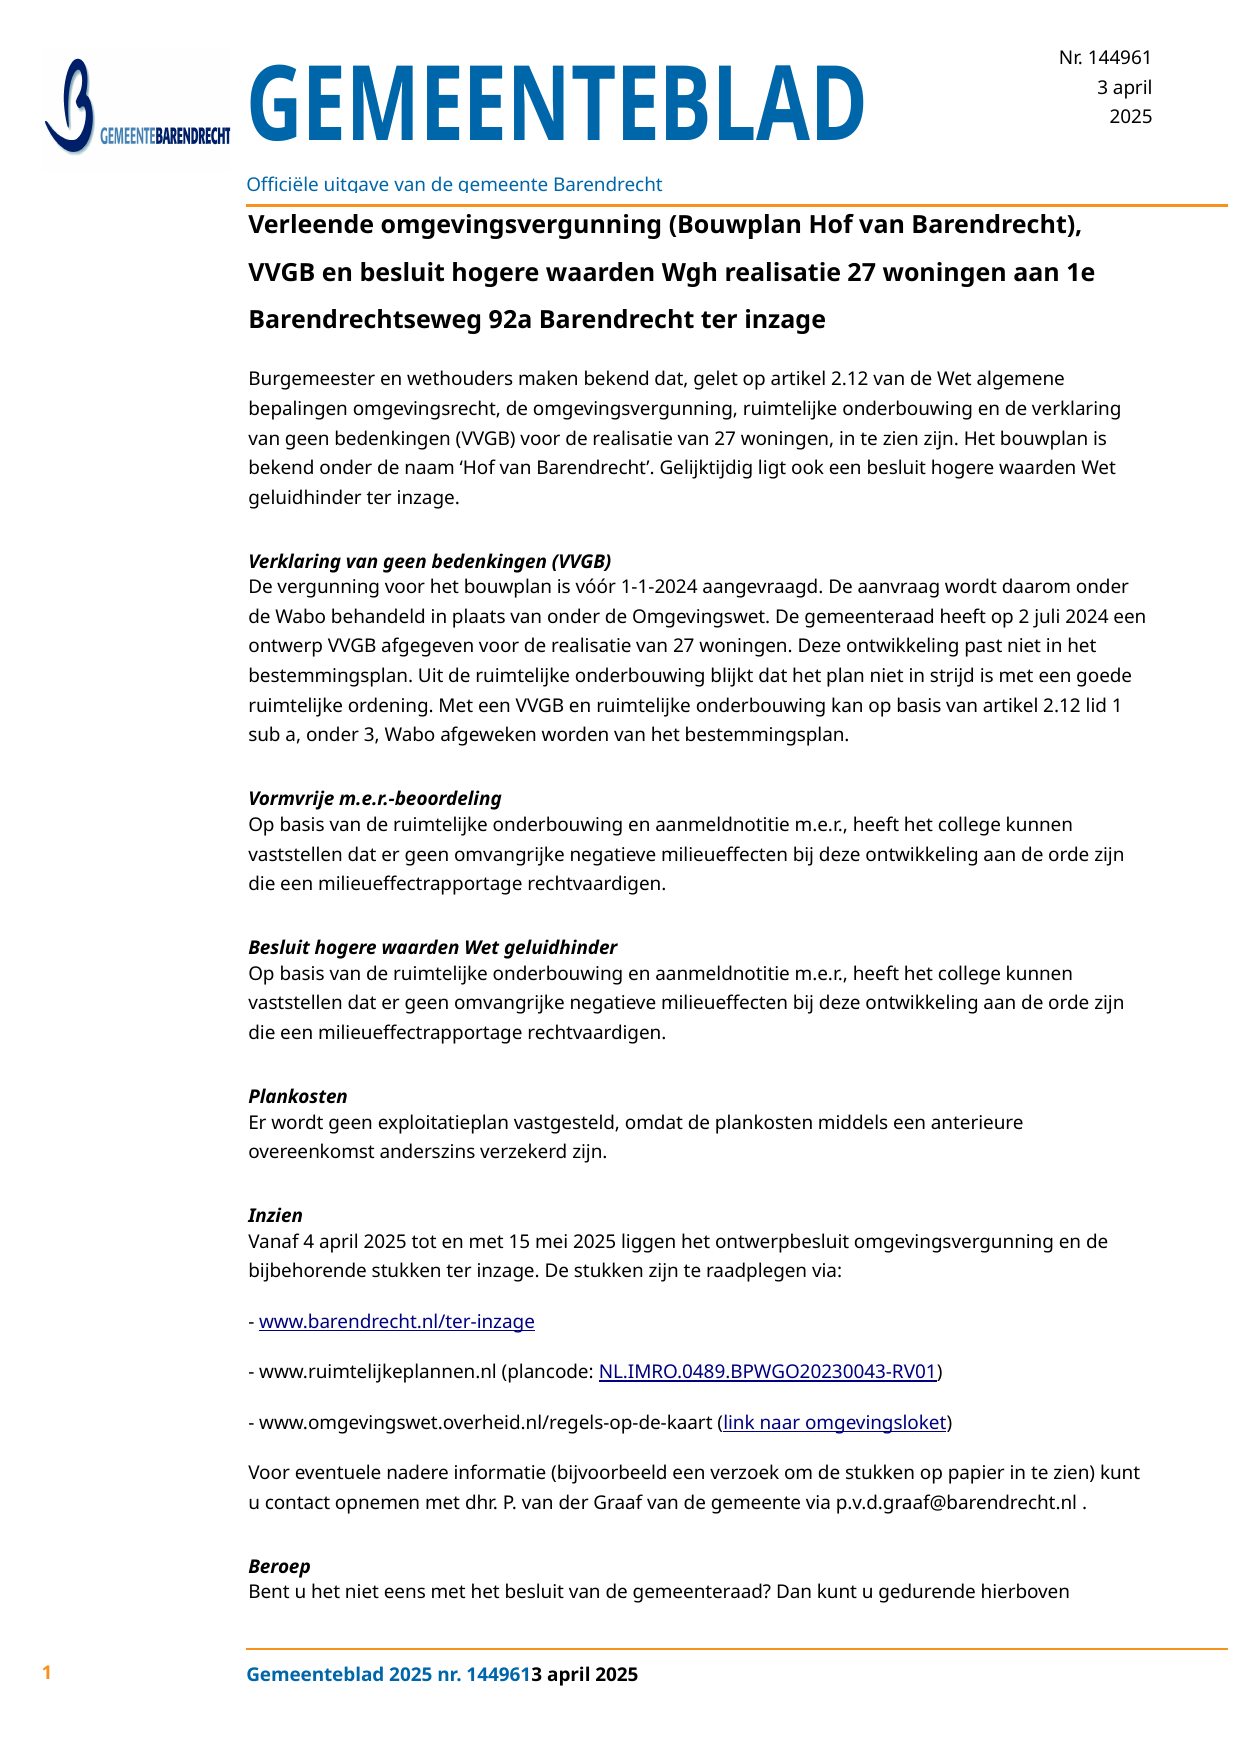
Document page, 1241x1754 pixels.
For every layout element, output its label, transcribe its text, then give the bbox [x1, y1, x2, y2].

text - www.omgevingswet.overheid.nl/regels-op-de-kaart (link naar omgevingsloket) [248, 1409, 1152, 1435]
text Verleende omgevingsvergunning (Bouwplan Hof van Barendrecht), VVGB en besluit hogere waarden Wgh realisatie 27 woningen aan 1e Barendrechtseweg 92a Barendrecht ter inzage [248, 207, 1152, 336]
text Besluit hogere waarden Wet geluidhinder [248, 934, 1152, 960]
text Beroep [248, 1553, 1152, 1579]
text Plankosten [248, 1083, 1152, 1109]
text Vanaf 4 april 2025 tot en met 15 mei 2025 liggen het ontwerpbesluit omgevingsvergunning en de bijbehorende stukken ter inzage. De stukken zijn te raadplegen via: [248, 1228, 1152, 1283]
text Voor eventuele nadere informatie (bijvoorbeeld een verzoek om de stukken op papier in te zien) kunt u contact opnemen met dhr. P. van der Graaf van de gemeente via p.v.d.graaf@barendrecht.nl . [248, 1459, 1152, 1515]
text - www.barendrecht.nl/ter-inzage [248, 1308, 1152, 1334]
text Op basis van de ruimtelijke onderbouwing en aanmeldnotitie m.e.r., heeft het college kunnen vaststellen dat er geen omvangrijke negatieve milieueffecten bij deze ontwikkeling aan de orde zijn die een milieueffectrapportage rechtvaardigen. [248, 811, 1152, 896]
text Er wordt geen exploitatieplan vastgesteld, omdat de plankosten middels een anterieure overeenkomst anderszins verzekerd zijn. [248, 1109, 1152, 1164]
text Verklaring van geen bedenkingen (VVGB) [248, 548, 1152, 573]
text Vormvrije m.e.r.-beoordeling [248, 785, 1152, 811]
text De vergunning voor het bouwplan is vóór 1-1-2024 aangevraagd. De aanvraag wordt daarom onder de Wabo behandeld in plaats van onder de Omgevingswet. De gemeenteraad heeft op 2 juli 2024 een ontwerp VVGB afgegeven voor de realisatie van 27 woningen. Deze ontwikkeling past niet in het bestemmingsplan. Uit de ruimtelijke onderbouwing blijkt dat het plan niet in strijd is met een goede ruimtelijke ordening. Met een VVGB en ruimtelijke onderbouwing kan op basis van artikel 2.12 lid 1 sub a, onder 3, Wabo afgeweken worden van het bestemmingsplan. [248, 573, 1152, 747]
text Bent u het niet eens met het besluit van de gemeenteraad? Dan kunt u gedurende hierboven [248, 1579, 1152, 1604]
text Inzien [248, 1202, 1152, 1228]
picture [41, 47, 231, 172]
text Op basis van de ruimtelijke onderbouwing en aanmeldnotitie m.e.r., heeft het college kunnen vaststellen dat er geen omvangrijke negatieve milieueffecten bij deze ontwikkeling aan de orde zijn die een milieueffectrapportage rechtvaardigen. [248, 960, 1152, 1045]
text Burgemeester en wethouders maken bekend dat, gelet op artikel 2.12 van de Wet algemene bepalingen omgevingsrecht, de omgevingsvergunning, ruimtelijke onderbouwing en de verklaring van geen bedenkingen (VVGB) voor de realisatie van 27 woningen, in te zien zijn. Het bouwplan is bekend onder de naam ‘Hof van Barendrecht’. Gelijktijdig ligt ook een besluit hogere waarden Wet geluidhinder ter inzage. [248, 366, 1152, 509]
text - www.ruimtelijkeplannen.nl (plancode: NL.IMRO.0489.BPWGO20230043-RV01) [248, 1358, 1152, 1384]
